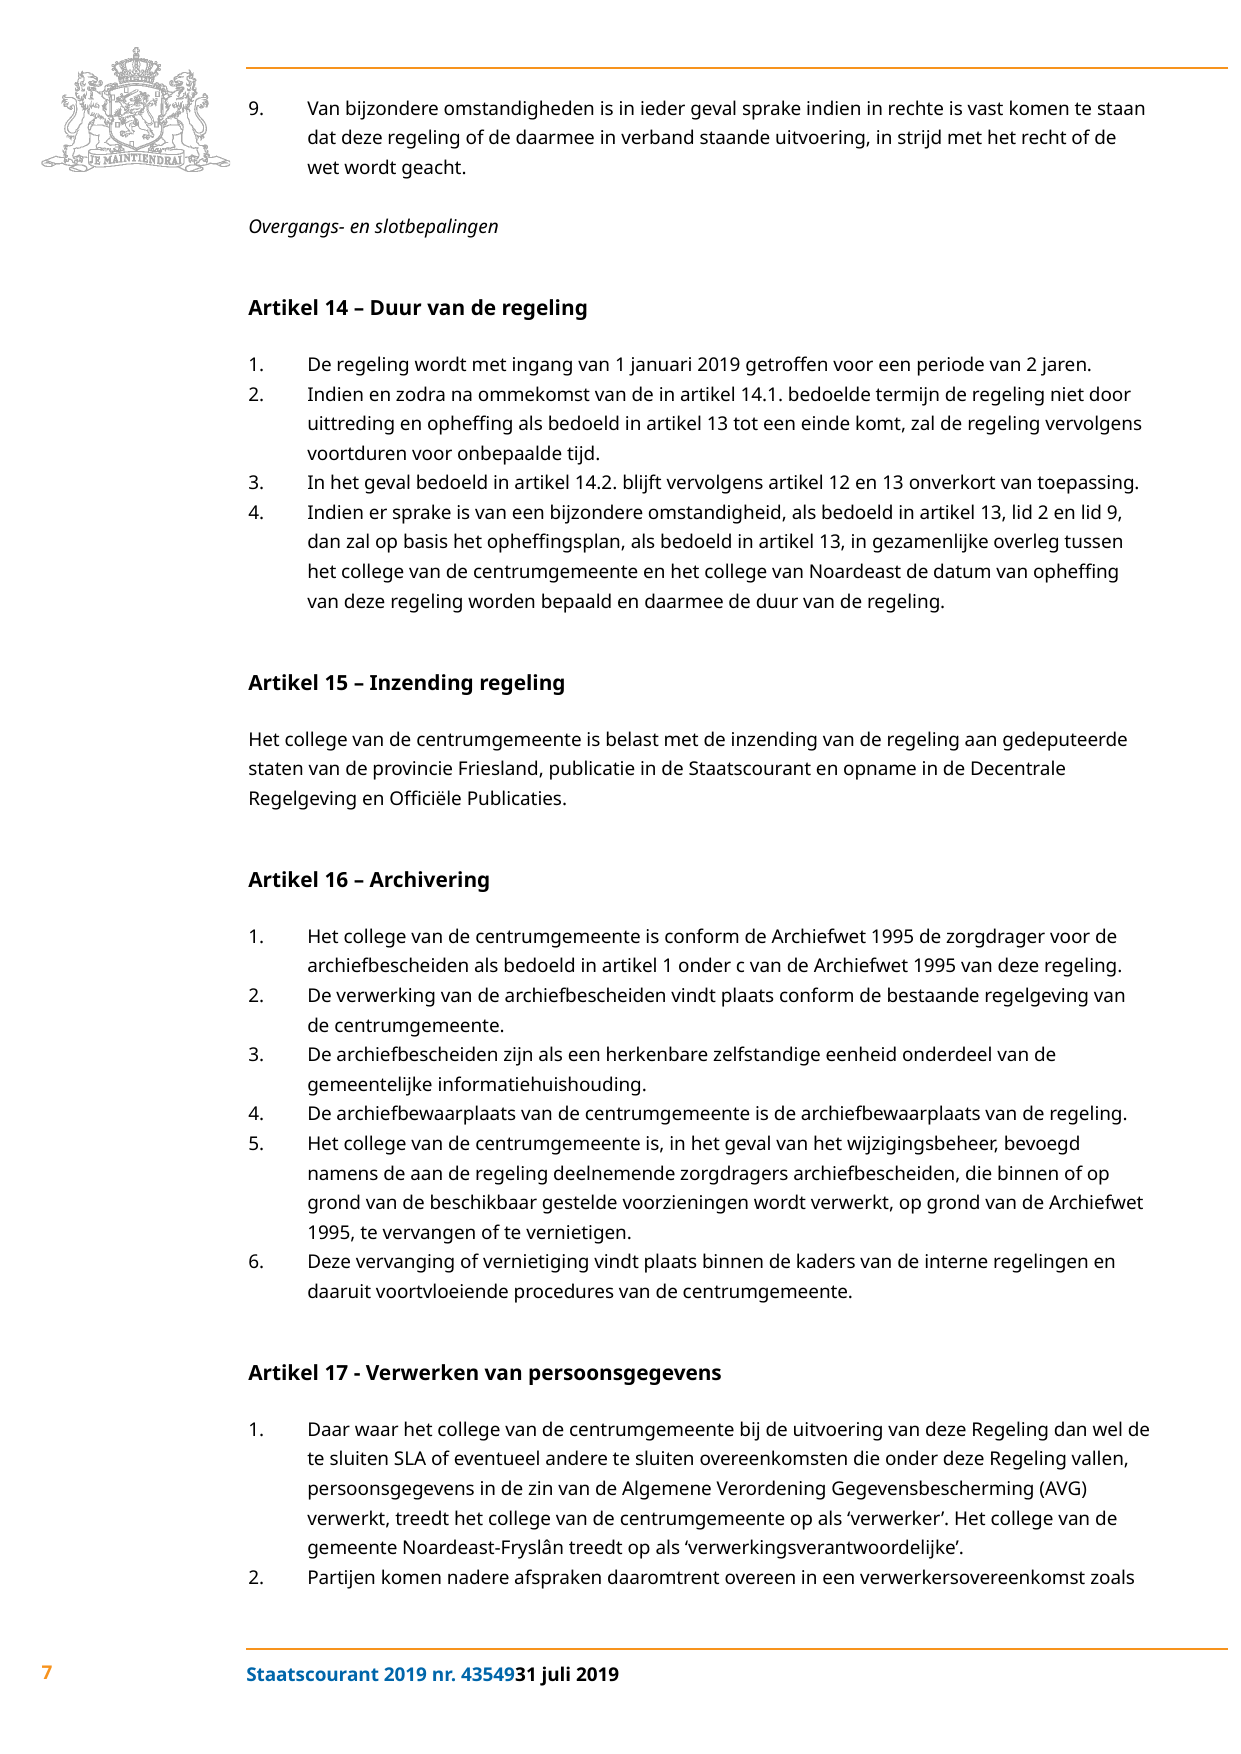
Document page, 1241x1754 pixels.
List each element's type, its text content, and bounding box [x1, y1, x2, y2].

text Artikel 14 – Duur van de regeling [248, 293, 1152, 322]
text Het college van de centrumgemeente is belast met de inzending van de regeling aan gedeputeerde staten van de provincie Friesland, publicatie in de Staatscourant en opname in de Decentrale Regelgeving en Officiële Publicaties. [248, 726, 1152, 811]
list Deze vervanging of vernietiging vindt plaats binnen de kaders van de interne regelingen en daaruit voortvloeiende procedures van de centrumgemeente. [248, 1248, 1152, 1304]
list De archiefbewaarplaats van de centrumgemeente is de archiefbewaarplaats van de regeling. [248, 1101, 1152, 1126]
list De archiefbescheiden zijn als een herkenbare zelfstandige eenheid onderdeel van de gemeentelijke informatiehuishouding. [248, 1041, 1152, 1097]
text Artikel 15 – Inzending regeling [248, 668, 1152, 696]
list De verwerking van de archiefbescheiden vindt plaats conform de bestaande regelgeving van de centrumgemeente. [248, 982, 1152, 1037]
list Partijen komen nadere afspraken daaromtrent overeen in een verwerkersovereenkomst zoals [248, 1564, 1152, 1590]
list Daar waar het college van de centrumgemeente bij de uitvoering van deze Regeling dan wel de te sluiten SLA of eventueel andere te sluiten overeenkomsten die onder deze Regeling vallen, persoonsgegevens in de zin van de Algemene Verordening Gegevensbescherming (AVG) verwerkt, treedt het college van de centrumgemeente op als ‘verwerker’. Het college van de gemeente Noardeast-Fryslân treedt op als ‘verwerkingsverantwoordelijke’. [248, 1416, 1152, 1560]
list De regeling wordt met ingang van 1 januari 2019 getroffen voor een periode van 2 jaren. [248, 351, 1152, 377]
list Het college van de centrumgemeente is conform de Archiefwet 1995 de zorgdrager voor de archiefbescheiden als bedoeld in artikel 1 onder c van de Archiefwet 1995 van deze regeling. [248, 923, 1152, 978]
list Indien er sprake is van een bijzondere omstandigheid, als bedoeld in artikel 13, lid 2 en lid 9, dan zal op basis het opheffingsplan, als bedoeld in artikel 13, in gezamenlijke overleg tussen het college van de centrumgemeente en het college van Noardeast de datum van opheffing van deze regeling worden bepaald en daarmee de duur van de regeling. [248, 499, 1152, 613]
list In het geval bedoeld in artikel 14.2. blijft vervolgens artikel 12 en 13 onverkort van toepassing. [248, 469, 1152, 495]
text Artikel 17 - Verwerken van persoonsgegevens [248, 1358, 1152, 1386]
text Artikel 16 – Archivering [248, 865, 1152, 893]
list Indien en zodra na ommekomst van de in artikel 14.1. bedoelde termijn de regeling niet door uittreding en opheffing als bedoeld in artikel 13 tot een einde komt, zal de regeling vervolgens voortduren voor onbepaalde tijd. [248, 381, 1152, 466]
picture [41, 47, 231, 172]
text Overgangs- en slotbepalingen [248, 213, 1152, 239]
list Het college van de centrumgemeente is, in het geval van het wijzigingsbeheer, bevoegd namens de aan de regeling deelnemende zorgdragers archiefbescheiden, die binnen of op grond van de beschikbaar gestelde voorzieningen wordt verwerkt, op grond van de Archiefwet 1995, te vervangen of te vernietigen. [248, 1130, 1152, 1244]
list Van bijzondere omstandigheden is in ieder geval sprake indien in rechte is vast komen te staan dat deze regeling of de daarmee in verband staande uitvoering, in strijd met het recht of de wet wordt geacht. [248, 95, 1152, 180]
